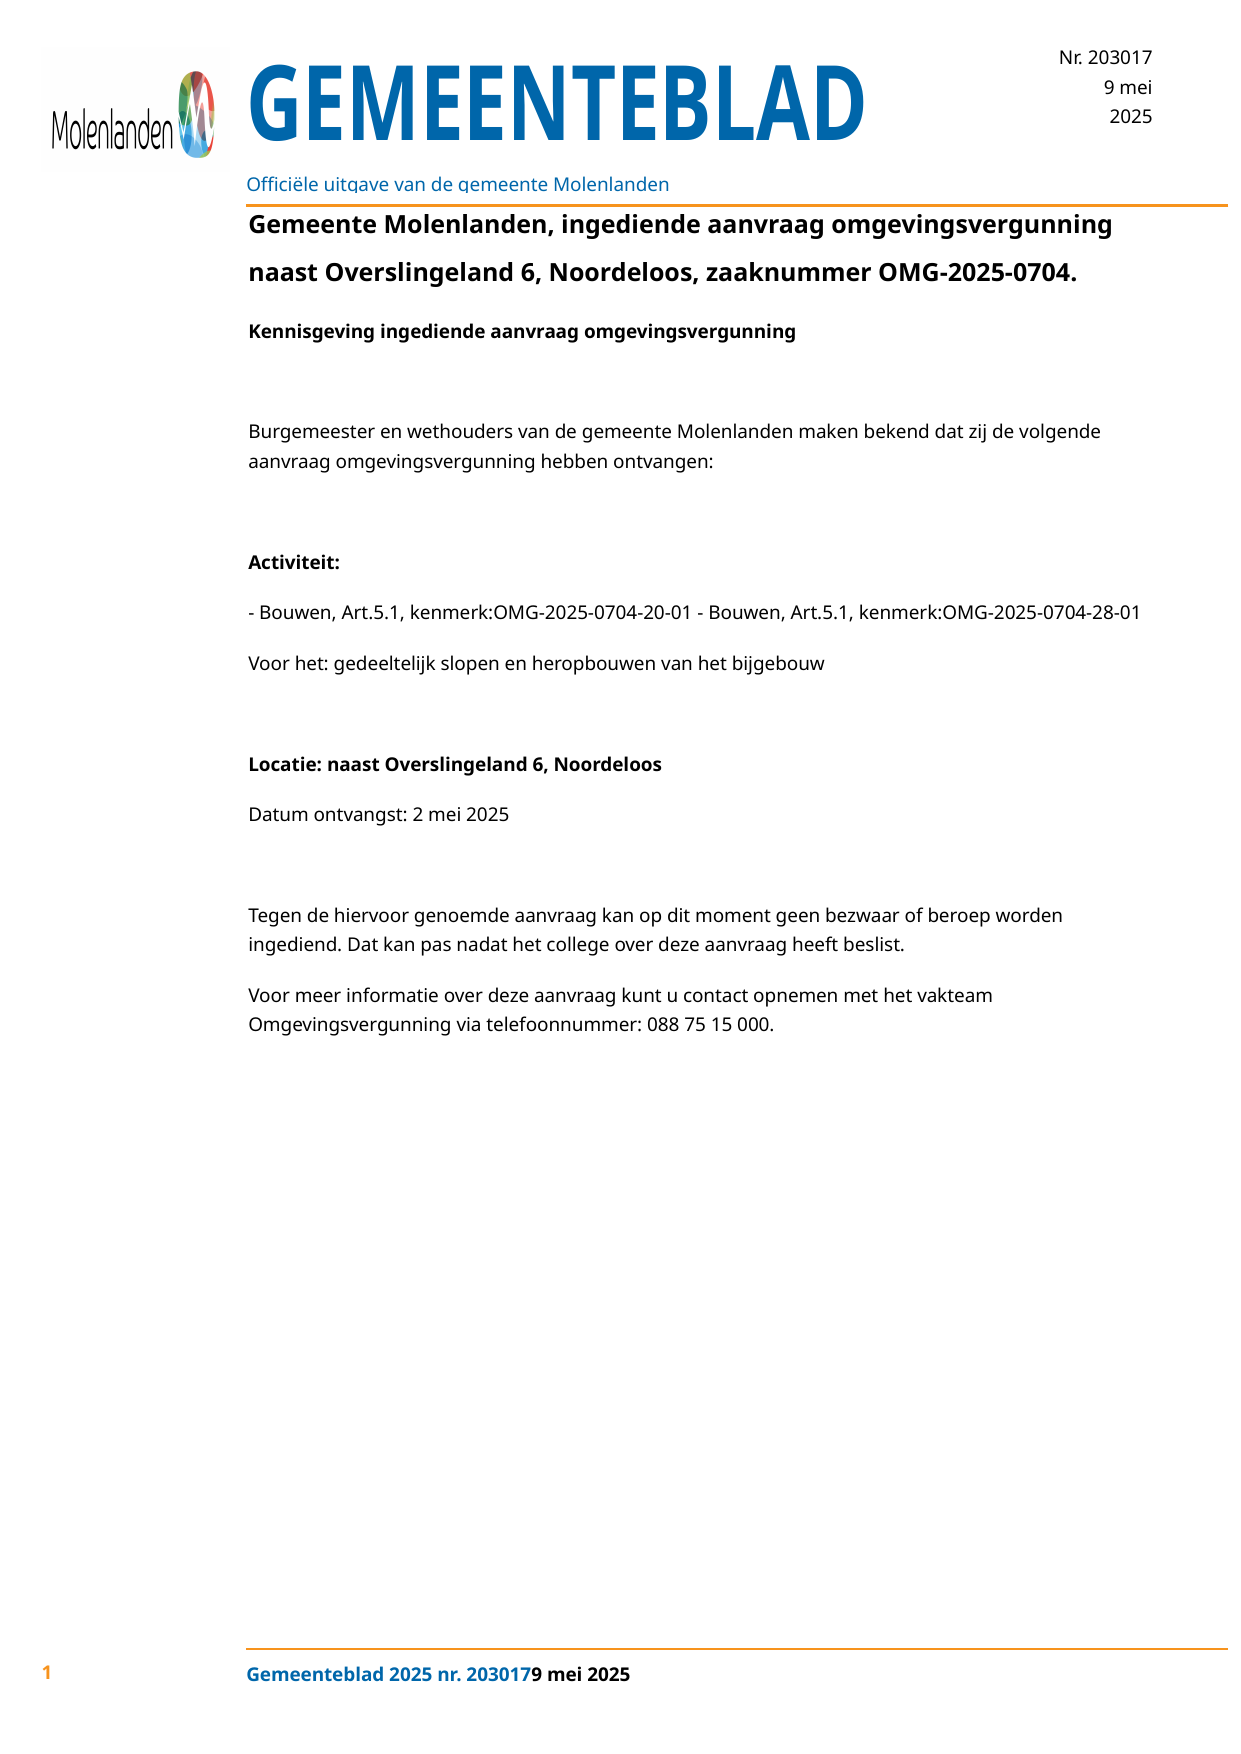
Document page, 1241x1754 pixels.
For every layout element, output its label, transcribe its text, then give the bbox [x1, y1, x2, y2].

text Tegen de hiervoor genoemde aanvraag kan op dit moment geen bezwaar of beroep worden ingediend. Dat kan pas nadat het college over deze aanvraag heeft beslist. [248, 902, 1152, 957]
text - Bouwen, Art.5.1, kenmerk:OMG-2025-0704-20-01 - Bouwen, Art.5.1, kenmerk:OMG-2025-0704-28-01 [248, 599, 1152, 625]
text Burgemeester en wethouders van de gemeente Molenlanden maken bekend dat zij de volgende aanvraag omgevingsvergunning hebben ontvangen: [248, 419, 1152, 474]
text Gemeente Molenlanden, ingediende aanvraag omgevingsvergunning naast Overslingeland 6, Noordeloos, zaaknummer OMG-2025-0704. [248, 207, 1152, 288]
picture [41, 47, 231, 172]
text Voor het: gedeeltelijk slopen en heropbouwen van het bijgebouw [248, 650, 1152, 676]
text Activiteit: [248, 549, 1152, 575]
text Kennisgeving ingediende aanvraag omgevingsvergunning [248, 318, 1152, 344]
text Datum ontvangst: 2 mei 2025 [248, 801, 1152, 827]
text Voor meer informatie over deze aanvraag kunt u contact opnemen met het vakteam Omgevingsvergunning via telefoonnummer: 088 75 15 000. [248, 982, 1152, 1037]
text Locatie: naast Overslingeland 6, Noordeloos [248, 751, 1152, 777]
